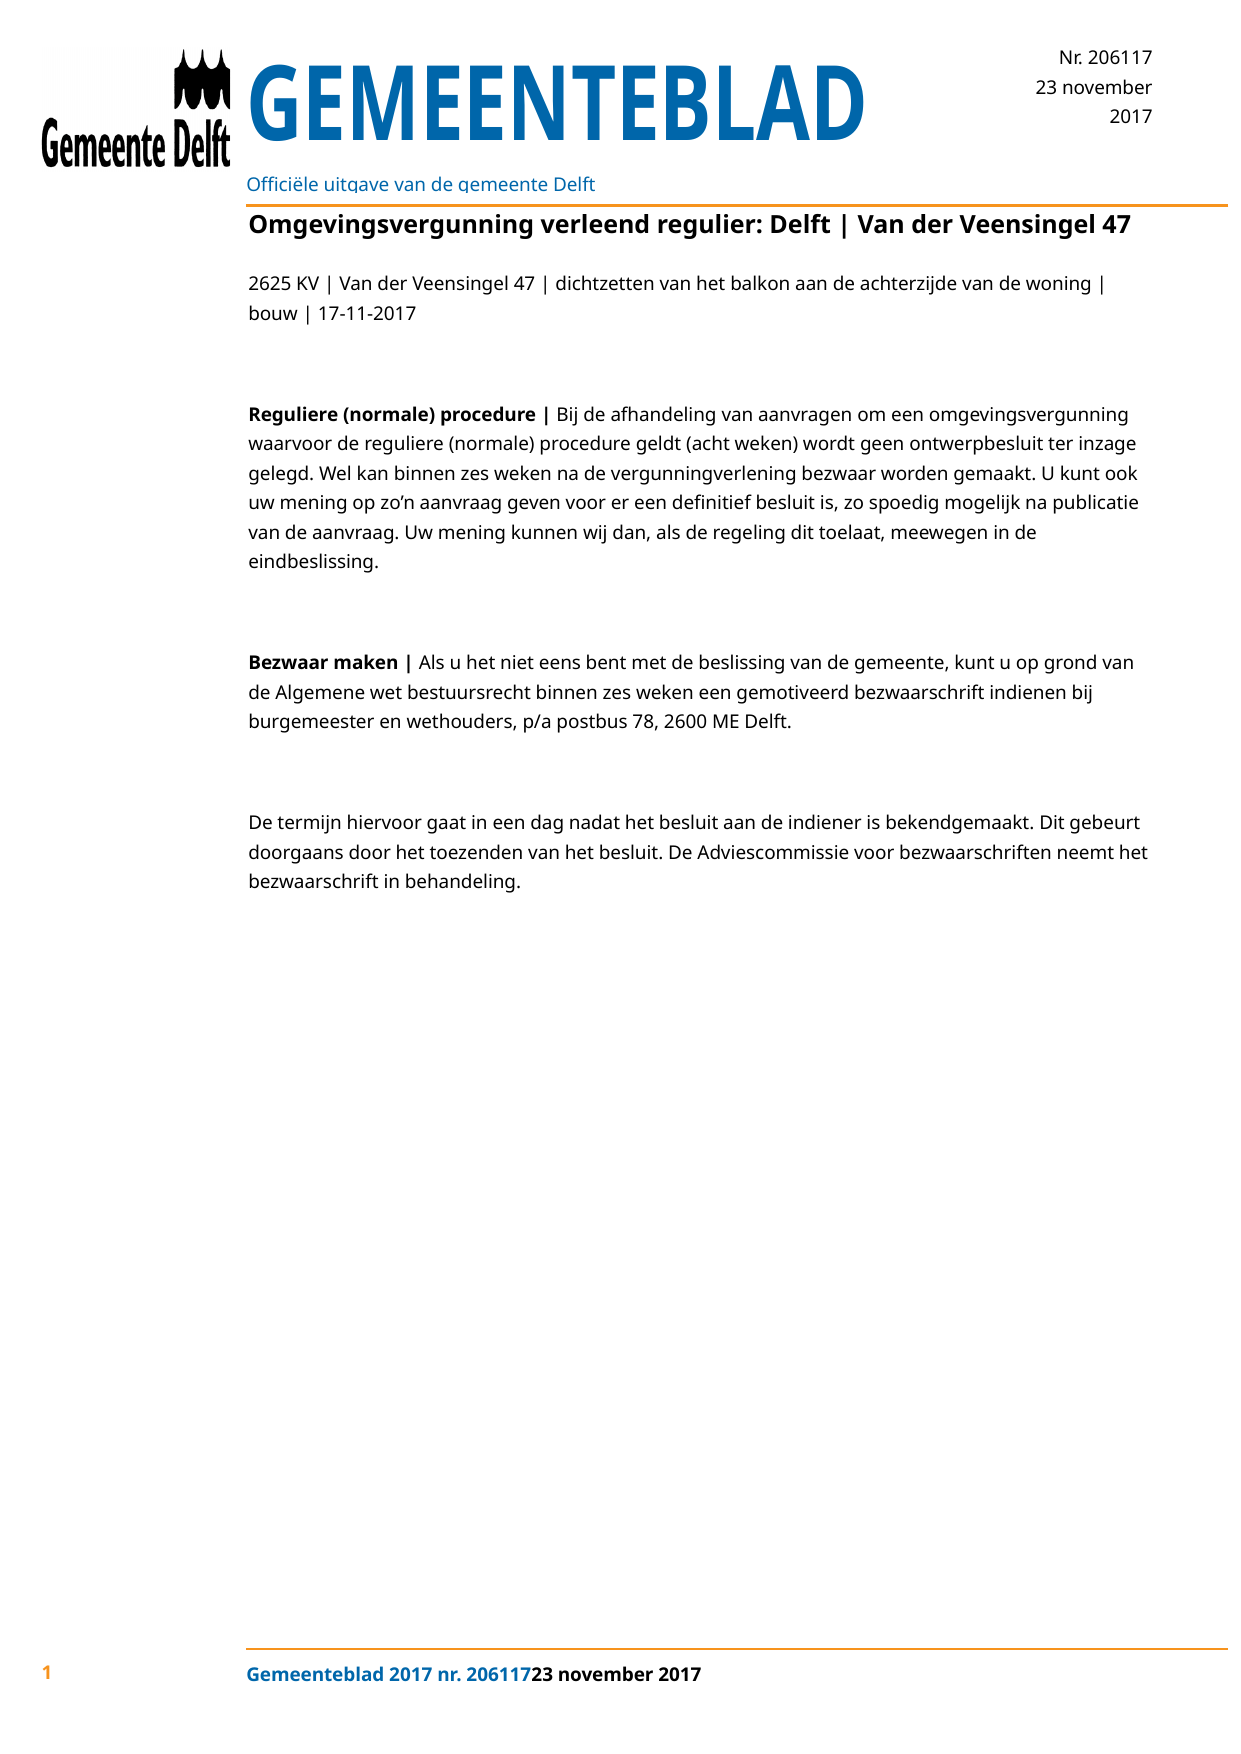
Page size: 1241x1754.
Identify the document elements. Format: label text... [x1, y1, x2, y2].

text Reguliere (normale) procedure | Bij de afhandeling van aanvragen om een omgevingsvergunning waarvoor de reguliere (normale) procedure geldt (acht weken) wordt geen ontwerpbesluit ter inzage gelegd. Wel kan binnen zes weken na de vergunningverlening bezwaar worden gemaakt. U kunt ook uw mening op zo’n aanvraag geven voor er een definitief besluit is, zo spoedig mogelijk na publicatie van de aanvraag. Uw mening kunnen wij dan, als de regeling dit toelaat, meewegen in de eindbeslissing. [248, 401, 1152, 574]
text 2625 KV | Van der Veensingel 47 | dichtzetten van het balkon aan de achterzijde van de woning | bouw | 17-11-2017 [248, 270, 1152, 326]
text De termijn hiervoor gaat in een dag nadat het besluit aan de indiener is bekendgemaakt. Dit gebeurt doorgaans door het toezenden van het besluit. De Adviescommissie voor bezwaarschriften neemt het bezwaarschrift in behandeling. [248, 809, 1152, 894]
picture [41, 47, 231, 172]
text Omgevingsvergunning verleend regulier: Delft | Van der Veensingel 47 [248, 207, 1152, 241]
text Bezwaar maken | Als u het niet eens bent met de beslissing van de gemeente, kunt u op grond van de Algemene wet bestuursrecht binnen zes weken een gemotiveerd bezwaarschrift indienen bij burgemeester en wethouders, p/a postbus 78, 2600 ME Delft. [248, 649, 1152, 734]
